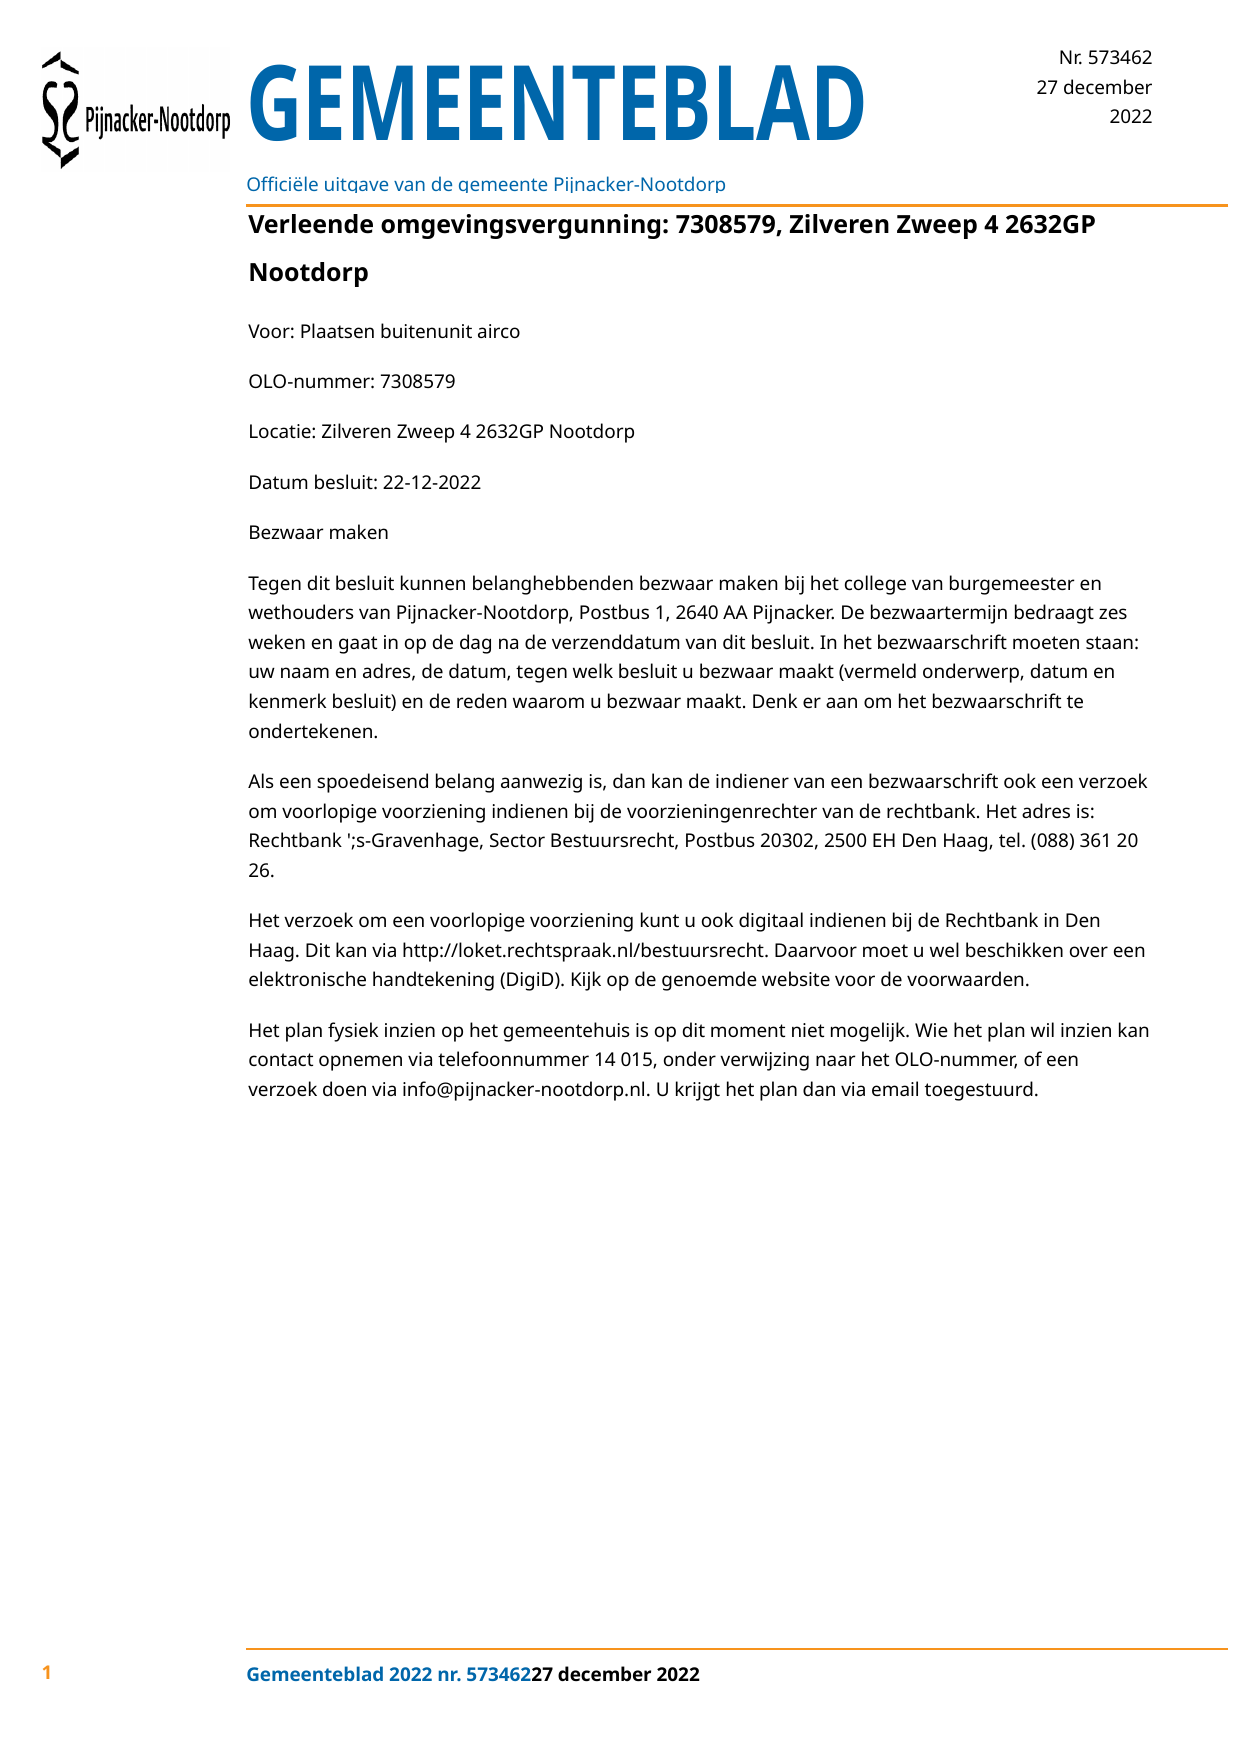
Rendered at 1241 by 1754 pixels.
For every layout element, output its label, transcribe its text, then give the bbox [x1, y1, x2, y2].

text Tegen dit besluit kunnen belanghebbenden bezwaar maken bij het college van burgemeester en wethouders van Pijnacker-Nootdorp, Postbus 1, 2640 AA Pijnacker. De bezwaartermijn bedraagt zes weken en gaat in op de dag na de verzenddatum van dit besluit. In het bezwaarschrift moeten staan: uw naam en adres, de datum, tegen welk besluit u bezwaar maakt (vermeld onderwerp, datum en kenmerk besluit) en de reden waarom u bezwaar maakt. Denk er aan om het bezwaarschrift te ondertekenen. [248, 570, 1152, 744]
text Bezwaar maken [248, 519, 1152, 545]
text Het plan fysiek inzien op het gemeentehuis is op dit moment niet mogelijk. Wie het plan wil inzien kan contact opnemen via telefoonnummer 14 015, onder verwijzing naar het OLO-nummer, of een verzoek doen via info@pijnacker-nootdorp.nl. U krijgt het plan dan via email toegestuurd. [248, 1017, 1152, 1102]
text Het verzoek om een voorlopige voorziening kunt u ook digitaal indienen bij de Rechtbank in Den Haag. Dit kan via http://loket.rechtspraak.nl/bestuursrecht. Daarvoor moet u wel beschikken over een elektronische handtekening (DigiD). Kijk op de genoemde website voor de voorwaarden. [248, 907, 1152, 992]
text Verleende omgevingsvergunning: 7308579, Zilveren Zweep 4 2632GP Nootdorp [248, 207, 1152, 288]
text Locatie: Zilveren Zweep 4 2632GP Nootdorp [248, 419, 1152, 444]
text Voor: Plaatsen buitenunit airco [248, 318, 1152, 344]
picture [41, 47, 231, 172]
text OLO-nummer: 7308579 [248, 368, 1152, 394]
text Datum besluit: 22-12-2022 [248, 469, 1152, 495]
text Als een spoedeisend belang aanwezig is, dan kan de indiener van een bezwaarschrift ook een verzoek om voorlopige voorziening indienen bij de voorzieningenrechter van de rechtbank. Het adres is: Rechtbank ';s-Gravenhage, Sector Bestuursrecht, Postbus 20302, 2500 EH Den Haag, tel. (088) 361 20 26. [248, 768, 1152, 883]
